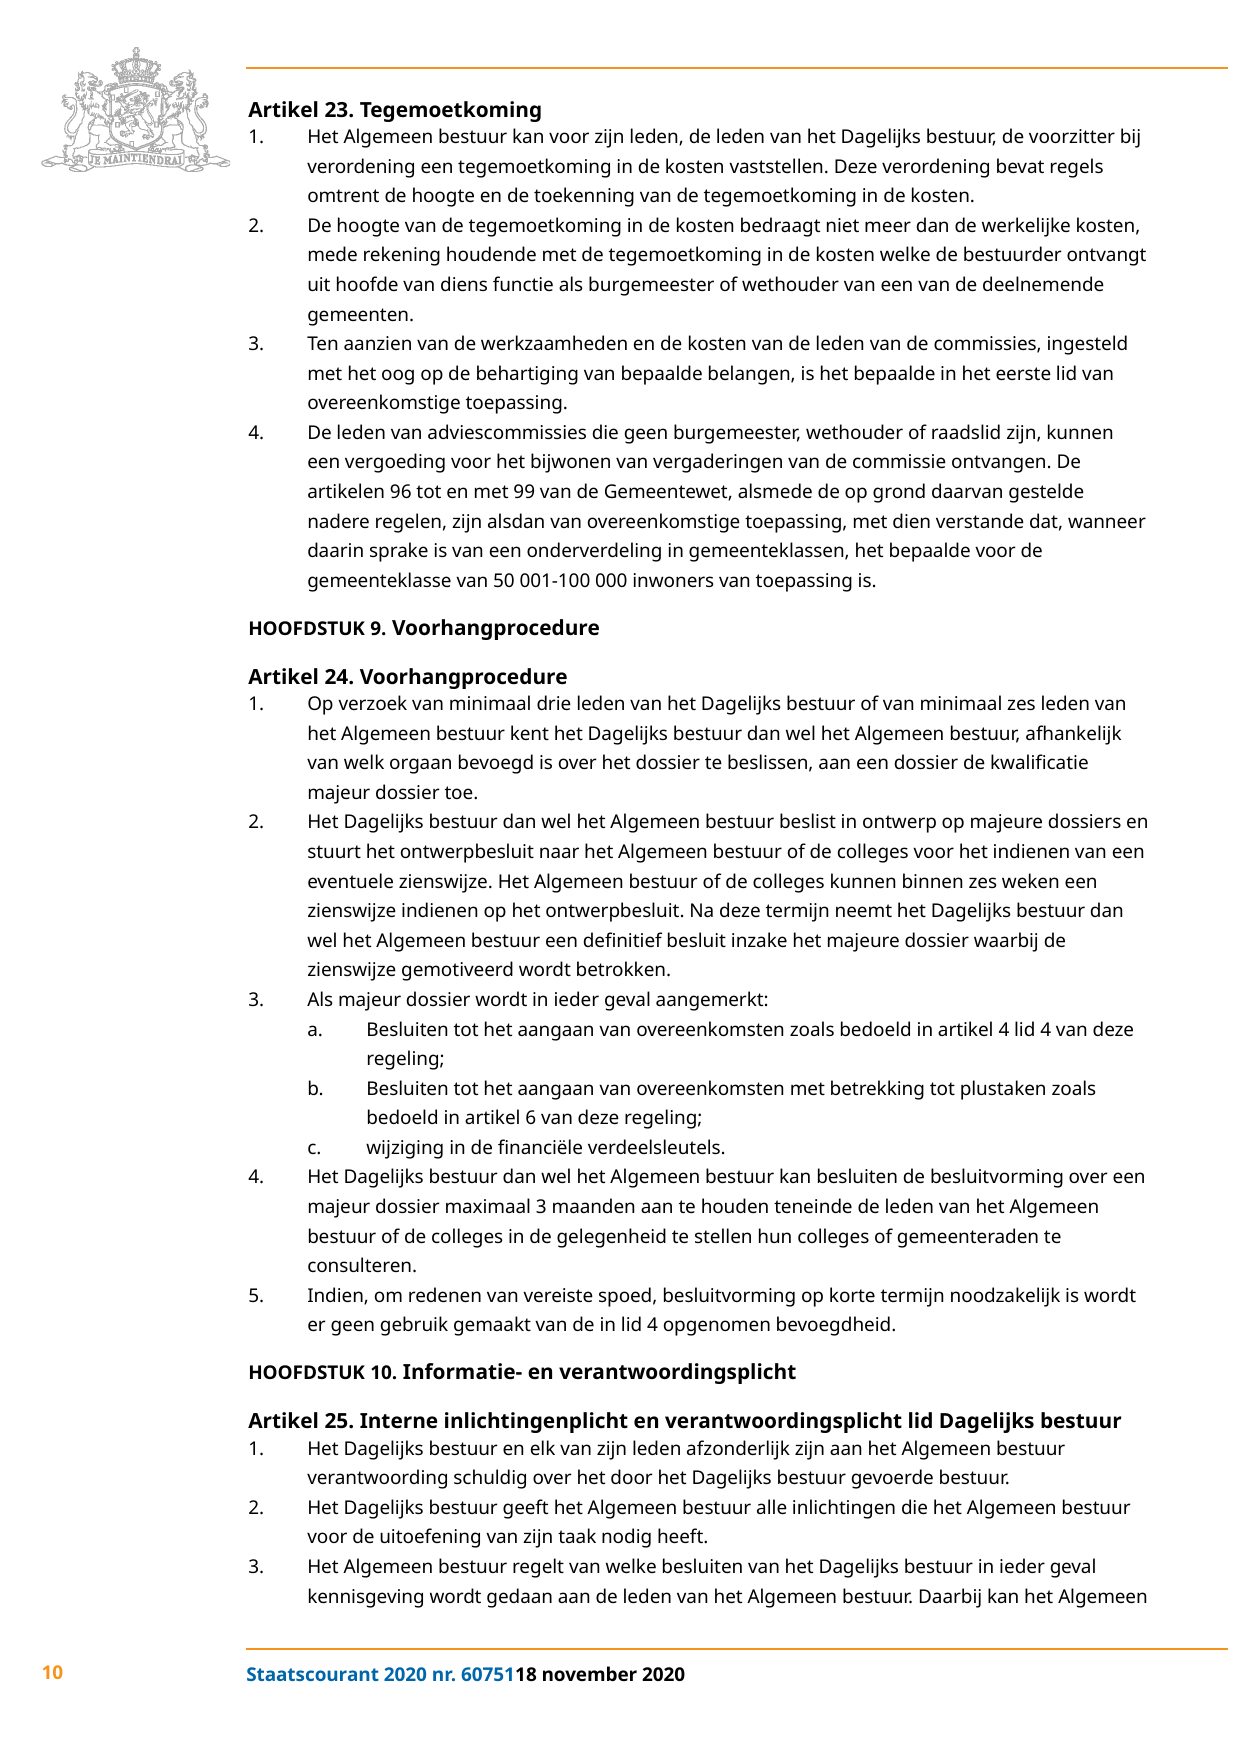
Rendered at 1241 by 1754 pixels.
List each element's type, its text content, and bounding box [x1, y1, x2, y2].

list Indien, om redenen van vereiste spoed, besluitvorming op korte termijn noodzakelijk is wordt er geen gebruik gemaakt van de in lid 4 opgenomen bevoegdheid. [248, 1282, 1152, 1337]
list wijziging in de financiële verdeelsleutels. [307, 1134, 1152, 1160]
list Het Dagelijks bestuur dan wel het Algemeen bestuur kan besluiten de besluitvorming over een majeur dossier maximaal 3 maanden aan te houden teneinde de leden van het Algemeen bestuur of de colleges in de gelegenheid te stellen hun colleges of gemeenteraden te consulteren. [248, 1164, 1152, 1278]
text Artikel 24. Voorhangprocedure [248, 662, 1152, 690]
text Artikel 25. Interne inlichtingenplicht en verantwoordingsplicht lid Dagelijks bestuur [248, 1406, 1152, 1435]
list De leden van adviescommissies die geen burgemeester, wethouder of raadslid zijn, kunnen een vergoeding voor het bijwonen van vergaderingen van de commissie ontvangen. De artikelen 96 tot en met 99 van de Gemeentewet, alsmede de op grond daarvan gestelde nadere regelen, zijn alsdan van overeenkomstige toepassing, met dien verstande dat, wanneer daarin sprake is van een onderverdeling in gemeenteklassen, het bepaalde voor de gemeenteklasse van 50 001-100 000 inwoners van toepassing is. [248, 419, 1152, 593]
text HOOFDSTUK 9. Voorhangprocedure [248, 613, 1152, 641]
list Ten aanzien van de werkzaamheden en de kosten van de leden van de commissies, ingesteld met het oog op de behartiging van bepaalde belangen, is het bepaalde in het eerste lid van overeenkomstige toepassing. [248, 330, 1152, 415]
list Het Dagelijks bestuur dan wel het Algemeen bestuur beslist in ontwerp op majeure dossiers en stuurt het ontwerpbesluit naar het Algemeen bestuur of de colleges voor het indienen van een eventuele zienswijze. Het Algemeen bestuur of de colleges kunnen binnen zes weken een zienswijze indienen op het ontwerpbesluit. Na deze termijn neemt het Dagelijks bestuur dan wel het Algemeen bestuur een definitief besluit inzake het majeure dossier waarbij de zienswijze gemotiveerd wordt betrokken. [248, 809, 1152, 982]
list Besluiten tot het aangaan van overeenkomsten zoals bedoeld in artikel 4 lid 4 van deze regeling; [307, 1016, 1152, 1071]
list Besluiten tot het aangaan van overeenkomsten met betrekking tot plustaken zoals bedoeld in artikel 6 van deze regeling; [307, 1075, 1152, 1130]
list Het Algemeen bestuur regelt van welke besluiten van het Dagelijks bestuur in ieder geval kennisgeving wordt gedaan aan de leden van het Algemeen bestuur. Daarbij kan het Algemeen [248, 1553, 1152, 1608]
list Als majeur dossier wordt in ieder geval aangemerkt: [248, 986, 1152, 1012]
picture [41, 47, 231, 172]
list Op verzoek van minimaal drie leden van het Dagelijks bestuur of van minimaal zes leden van het Algemeen bestuur kent het Dagelijks bestuur dan wel het Algemeen bestuur, afhankelijk van welk orgaan bevoegd is over het dossier te beslissen, aan een dossier de kwalificatie majeur dossier toe. [248, 690, 1152, 805]
list Het Algemeen bestuur kan voor zijn leden, de leden van het Dagelijks bestuur, de voorzitter bij verordening een tegemoetkoming in de kosten vaststellen. Deze verordening bevat regels omtrent de hoogte en de toekenning van de tegemoetkoming in de kosten. [248, 123, 1152, 208]
text Artikel 23. Tegemoetkoming [248, 95, 1152, 123]
list Het Dagelijks bestuur geeft het Algemeen bestuur alle inlichtingen die het Algemeen bestuur voor de uitoefening van zijn taak nodig heeft. [248, 1494, 1152, 1549]
list De hoogte van de tegemoetkoming in de kosten bedraagt niet meer dan de werkelijke kosten, mede rekening houdende met de tegemoetkoming in de kosten welke de bestuurder ontvangt uit hoofde van diens functie als burgemeester of wethouder van een van de deelnemende gemeenten. [248, 212, 1152, 326]
text HOOFDSTUK 10. Informatie- en verantwoordingsplicht [248, 1357, 1152, 1386]
list Het Dagelijks bestuur en elk van zijn leden afzonderlijk zijn aan het Algemeen bestuur verantwoording schuldig over het door het Dagelijks bestuur gevoerde bestuur. [248, 1435, 1152, 1490]
